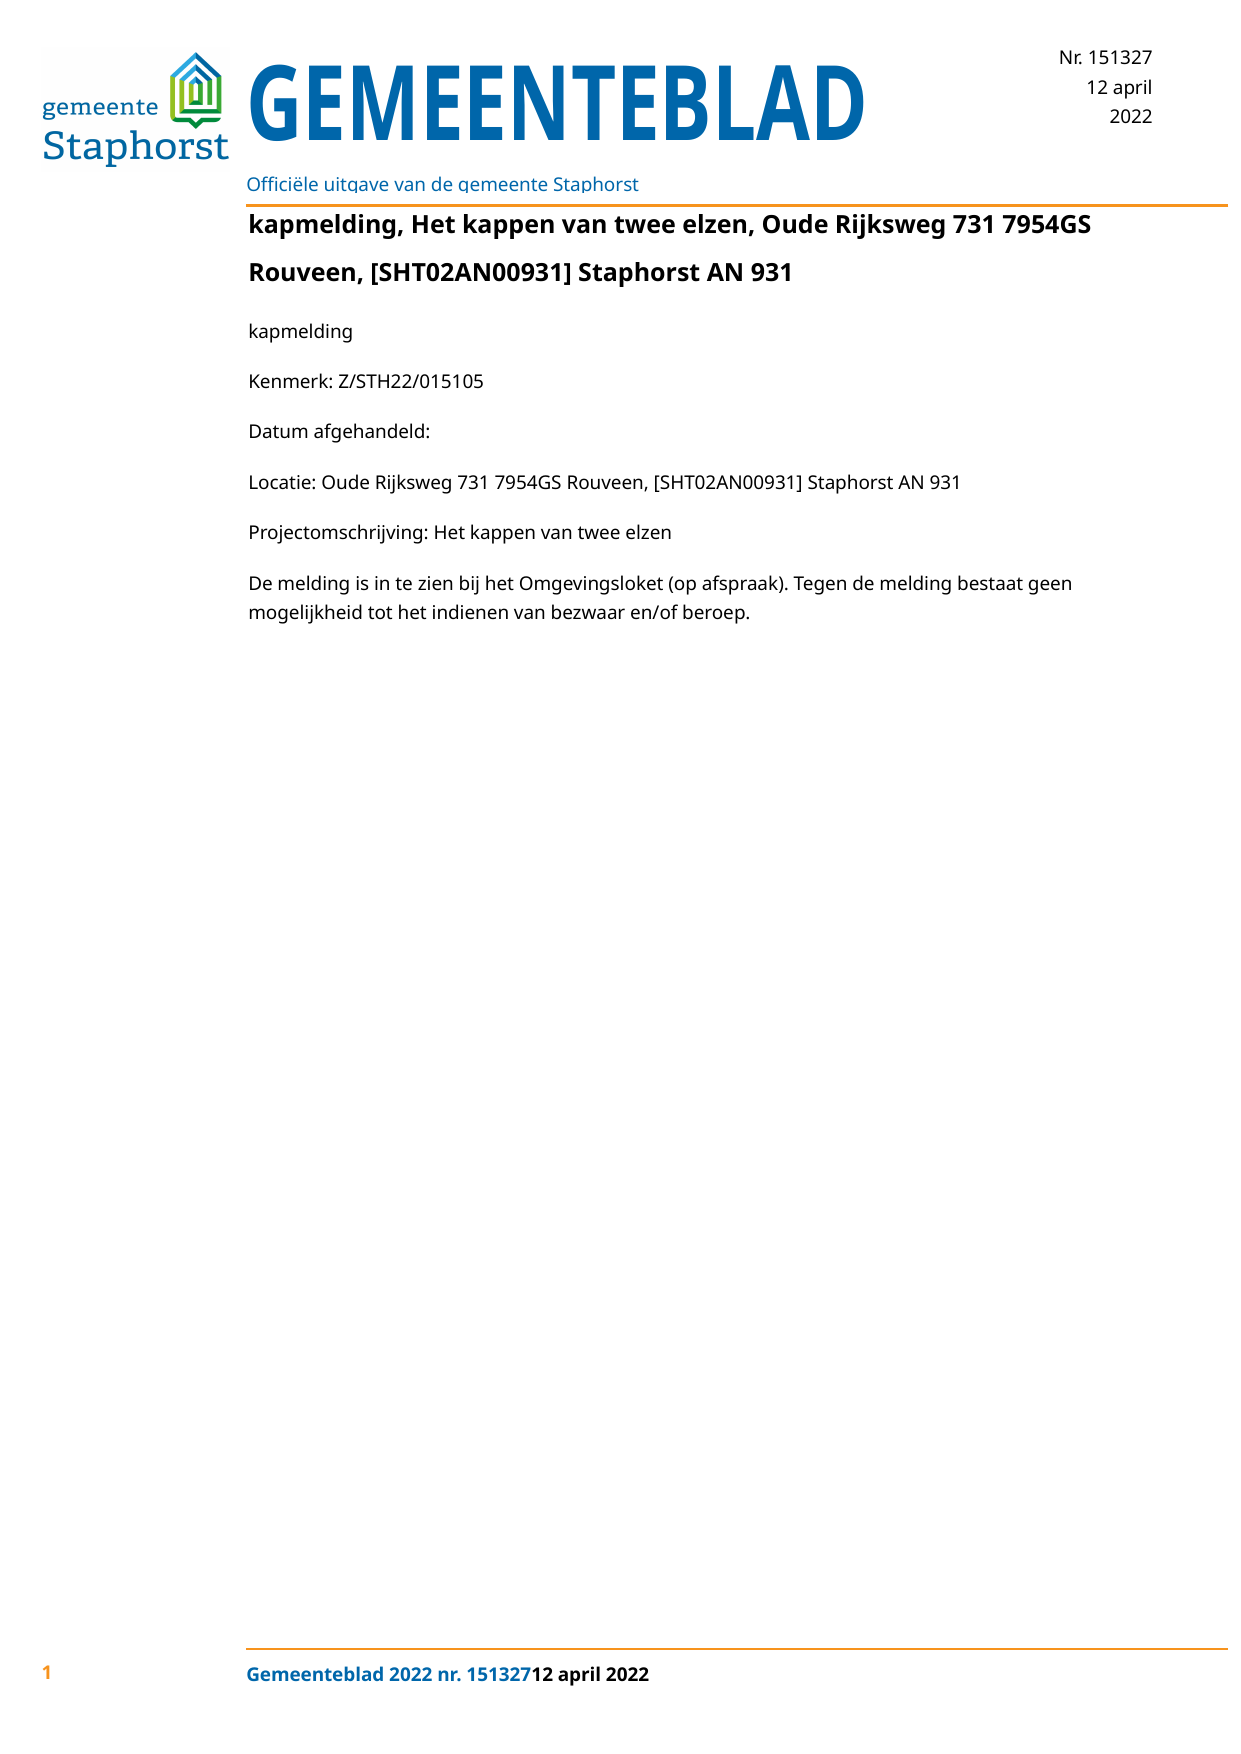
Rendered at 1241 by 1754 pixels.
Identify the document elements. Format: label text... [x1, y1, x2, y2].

picture [41, 47, 231, 172]
text kapmelding [248, 318, 1152, 344]
text Datum afgehandeld: [248, 419, 1152, 444]
text Projectomschrijving: Het kappen van twee elzen [248, 519, 1152, 545]
text De melding is in te zien bij het Omgevingsloket (op afspraak). Tegen de melding bestaat geen mogelijkheid tot het indienen van bezwaar en/of beroep. [248, 570, 1152, 625]
text Locatie: Oude Rijksweg 731 7954GS Rouveen, [SHT02AN00931] Staphorst AN 931 [248, 469, 1152, 495]
text kapmelding, Het kappen van twee elzen, Oude Rijksweg 731 7954GS Rouveen, [SHT02AN00931] Staphorst AN 931 [248, 207, 1152, 288]
text Kenmerk: Z/STH22/015105 [248, 368, 1152, 394]
